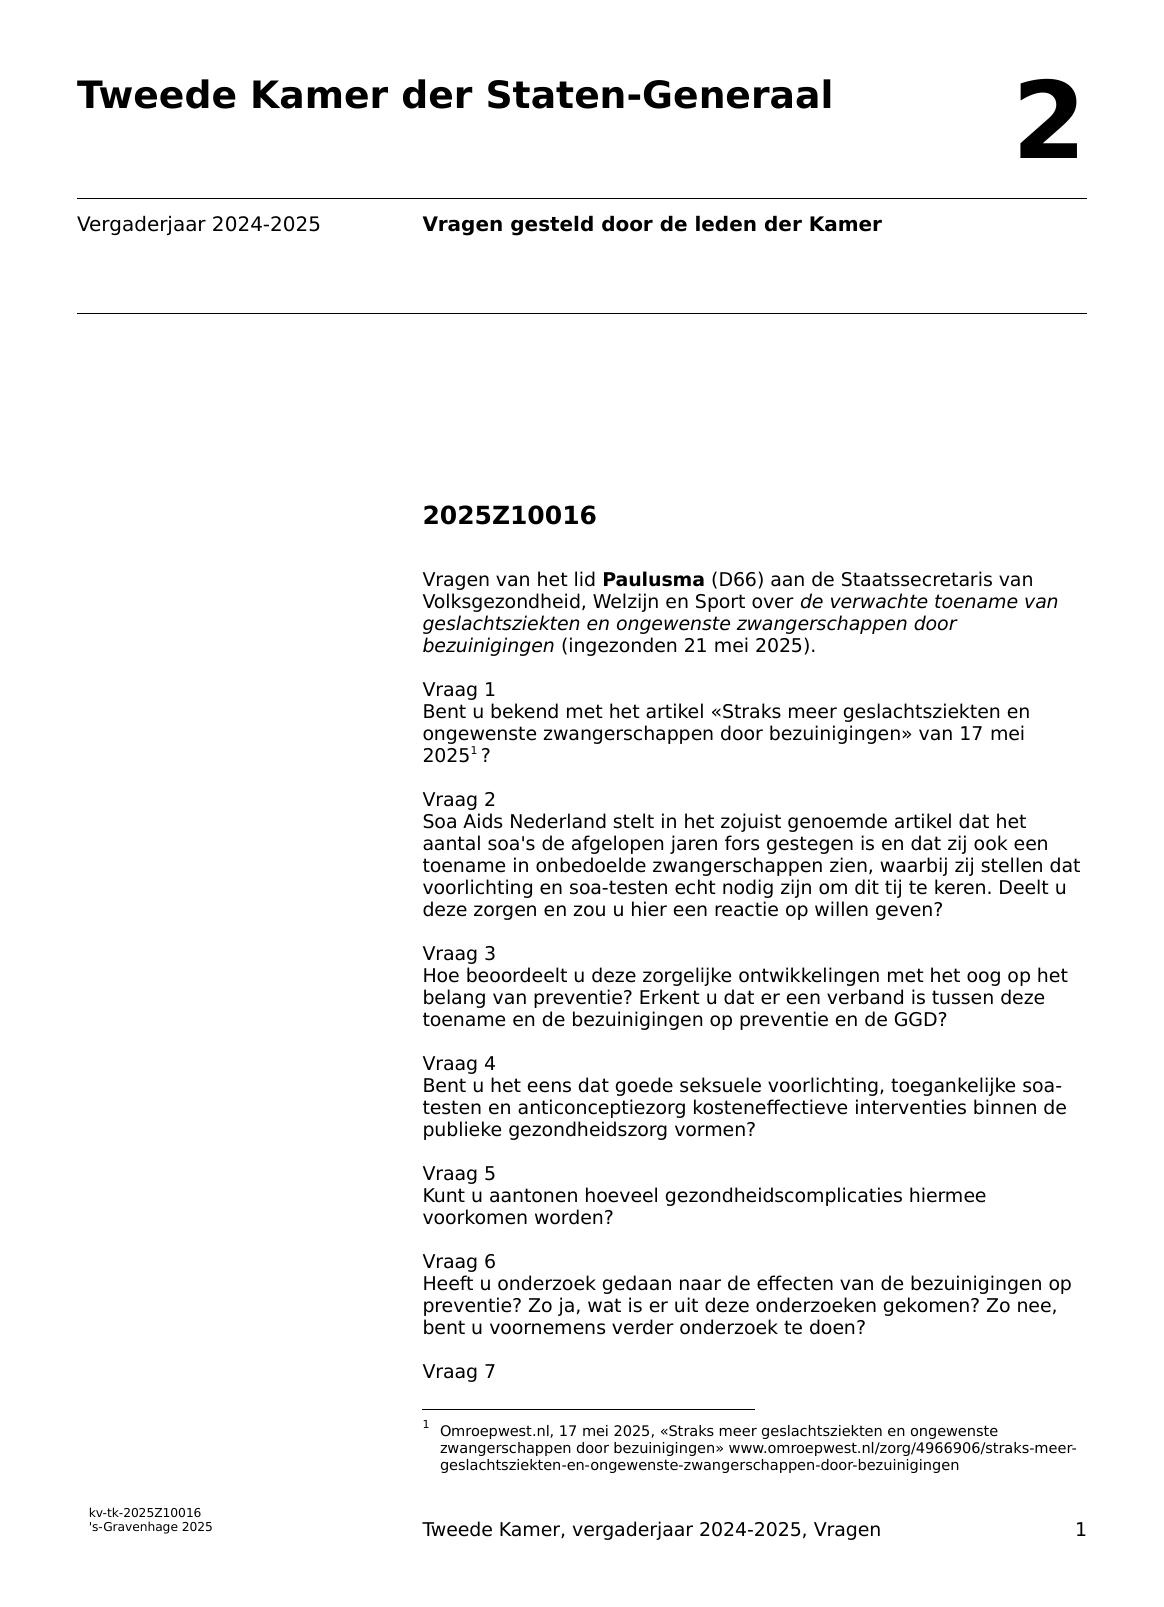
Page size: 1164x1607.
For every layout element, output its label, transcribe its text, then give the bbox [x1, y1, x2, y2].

text Soa Aids Nederland stelt in het zojuist genoemde artikel dat het aantal soa's de afgelopen jaren fors gestegen is en dat zij ook een toename in onbedoelde zwangerschappen zien, waarbij zij stellen dat voorlichting en soa-testen echt nodig zijn om dit tij te keren. Deelt u deze zorgen en zou u hier een reactie op willen geven? [422, 811, 1087, 921]
text Vraag 5 [422, 1163, 1087, 1185]
text kv-tk-2025Z10016 [88, 1506, 323, 1520]
text Bent u bekend met het artikel «Straks meer geslachtsziekten en ongewenste zwangerschappen door bezuinigingen» van 17 mei 2025? [422, 701, 1087, 767]
text Heeft u onderzoek gedaan naar de effecten van de bezuinigingen op preventie? Zo ja, wat is er uit deze onderzoeken gekomen? Zo nee, bent u voornemens verder onderzoek te doen? [422, 1273, 1087, 1339]
text 's-Gravenhage 2025 [88, 1520, 323, 1534]
text Vraag 2 [422, 789, 1087, 811]
text Vraag 3 [422, 943, 1087, 965]
table_cell Vergaderjaar 2024-2025 [77, 199, 422, 313]
text Omroepwest.nl, 17 mei 2025, «Straks meer geslachtsziekten en ongewenste zwangerschappen door bezuinigingen» www.omroepwest.nl/zorg/4966906/straks-meer-geslachtsziekten-en-ongewenste-zwangerschappen-door-bezuinigingen [422, 1418, 1087, 1474]
table_cell Vragen gesteld door de leden der Kamer [422, 199, 1087, 313]
text Vraag 4 [422, 1053, 1087, 1075]
table_header Tweede Kamer der Staten-Generaal [77, 59, 886, 198]
text Vraag 6 [422, 1251, 1087, 1273]
text Bent u het eens dat goede seksuele voorlichting, toegankelijke soa-testen en anticonceptiezorg kosteneffectieve interventies binnen de publieke gezondheidszorg vormen? [422, 1075, 1087, 1141]
table_header 2 [886, 59, 1087, 198]
text Hoe beoordeelt u deze zorgelijke ontwikkelingen met het oog op het belang van preventie? Erkent u dat er een verband is tussen deze toename en de bezuinigingen op preventie en de GGD? [422, 965, 1087, 1031]
text Vraag 1 [422, 679, 1087, 701]
text Vragen van het lid Paulusma (D66) aan de Staatssecretaris van Volksgezondheid, Welzijn en Sport over de verwachte toename van geslachtsziekten en ongewenste zwangerschappen door bezuinigingen (ingezonden 21 mei 2025). [422, 569, 1087, 657]
text 2025Z10016 [422, 501, 1087, 531]
text Kunt u aantonen hoeveel gezondheidscomplicaties hiermee voorkomen worden? [422, 1185, 1087, 1229]
text Vraag 7 [422, 1361, 1087, 1383]
